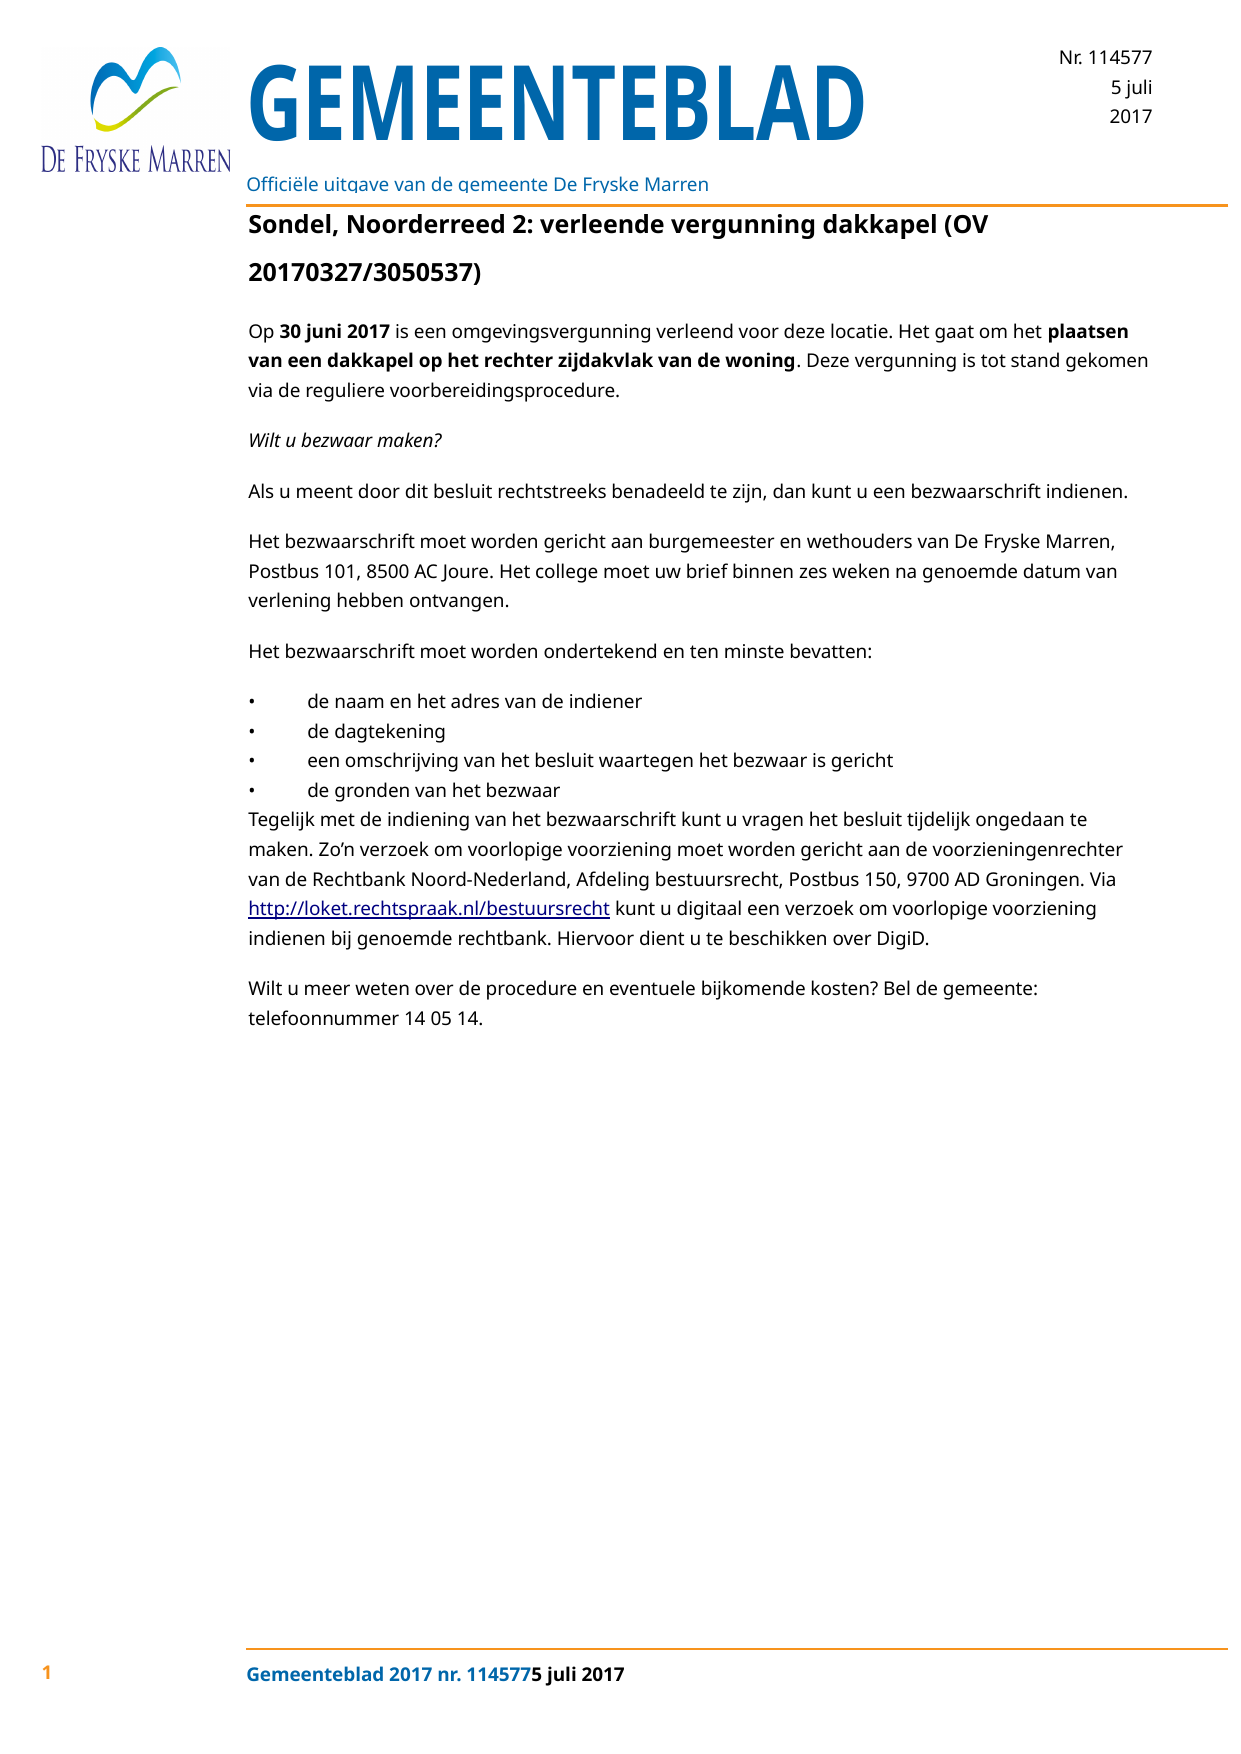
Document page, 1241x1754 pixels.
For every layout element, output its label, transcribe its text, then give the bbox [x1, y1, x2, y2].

text Het bezwaarschrift moet worden ondertekend en ten minste bevatten: [248, 638, 1152, 664]
list een omschrijving van het besluit waartegen het bezwaar is gericht [248, 747, 1152, 773]
list de naam en het adres van de indiener [248, 688, 1152, 714]
text Sondel, Noorderreed 2: verleende vergunning dakkapel (OV 20170327/3050537) [248, 207, 1152, 288]
picture [41, 47, 231, 172]
text Als u meent door dit besluit rechtstreeks benadeeld te zijn, dan kunt u een bezwaarschrift indienen. [248, 478, 1152, 504]
text Tegelijk met de indiening van het bezwaarschrift kunt u vragen het besluit tijdelijk ongedaan te maken. Zo’n verzoek om voorlopige voorziening moet worden gericht aan de voorzieningenrechter van de Rechtbank Noord-Nederland, Afdeling bestuursrecht, Postbus 150, 9700 AD Groningen. Via http://loket.rechtspraak.nl/bestuursrecht kunt u digitaal een verzoek om voorlopige voorziening indienen bij genoemde rechtbank. Hiervoor dient u te beschikken over DigiD. [248, 807, 1152, 951]
list de gronden van het bezwaar [248, 777, 1152, 803]
list de dagtekening [248, 718, 1152, 744]
text Wilt u meer weten over de procedure en eventuele bijkomende kosten? Bel de gemeente: telefoonnummer 14 05 14. [248, 975, 1152, 1031]
text Wilt u bezwaar maken? [248, 427, 1152, 453]
text Het bezwaarschrift moet worden gericht aan burgemeester en wethouders van De Fryske Marren, Postbus 101, 8500 AC Joure. Het college moet uw brief binnen zes weken na genoemde datum van verlening hebben ontvangen. [248, 528, 1152, 613]
text Op 30 juni 2017 is een omgevingsvergunning verleend voor deze locatie. Het gaat om het plaatsen van een dakkapel op het rechter zijdakvlak van de woning. Deze vergunning is tot stand gekomen via de reguliere voorbereidingsprocedure. [248, 318, 1152, 403]
